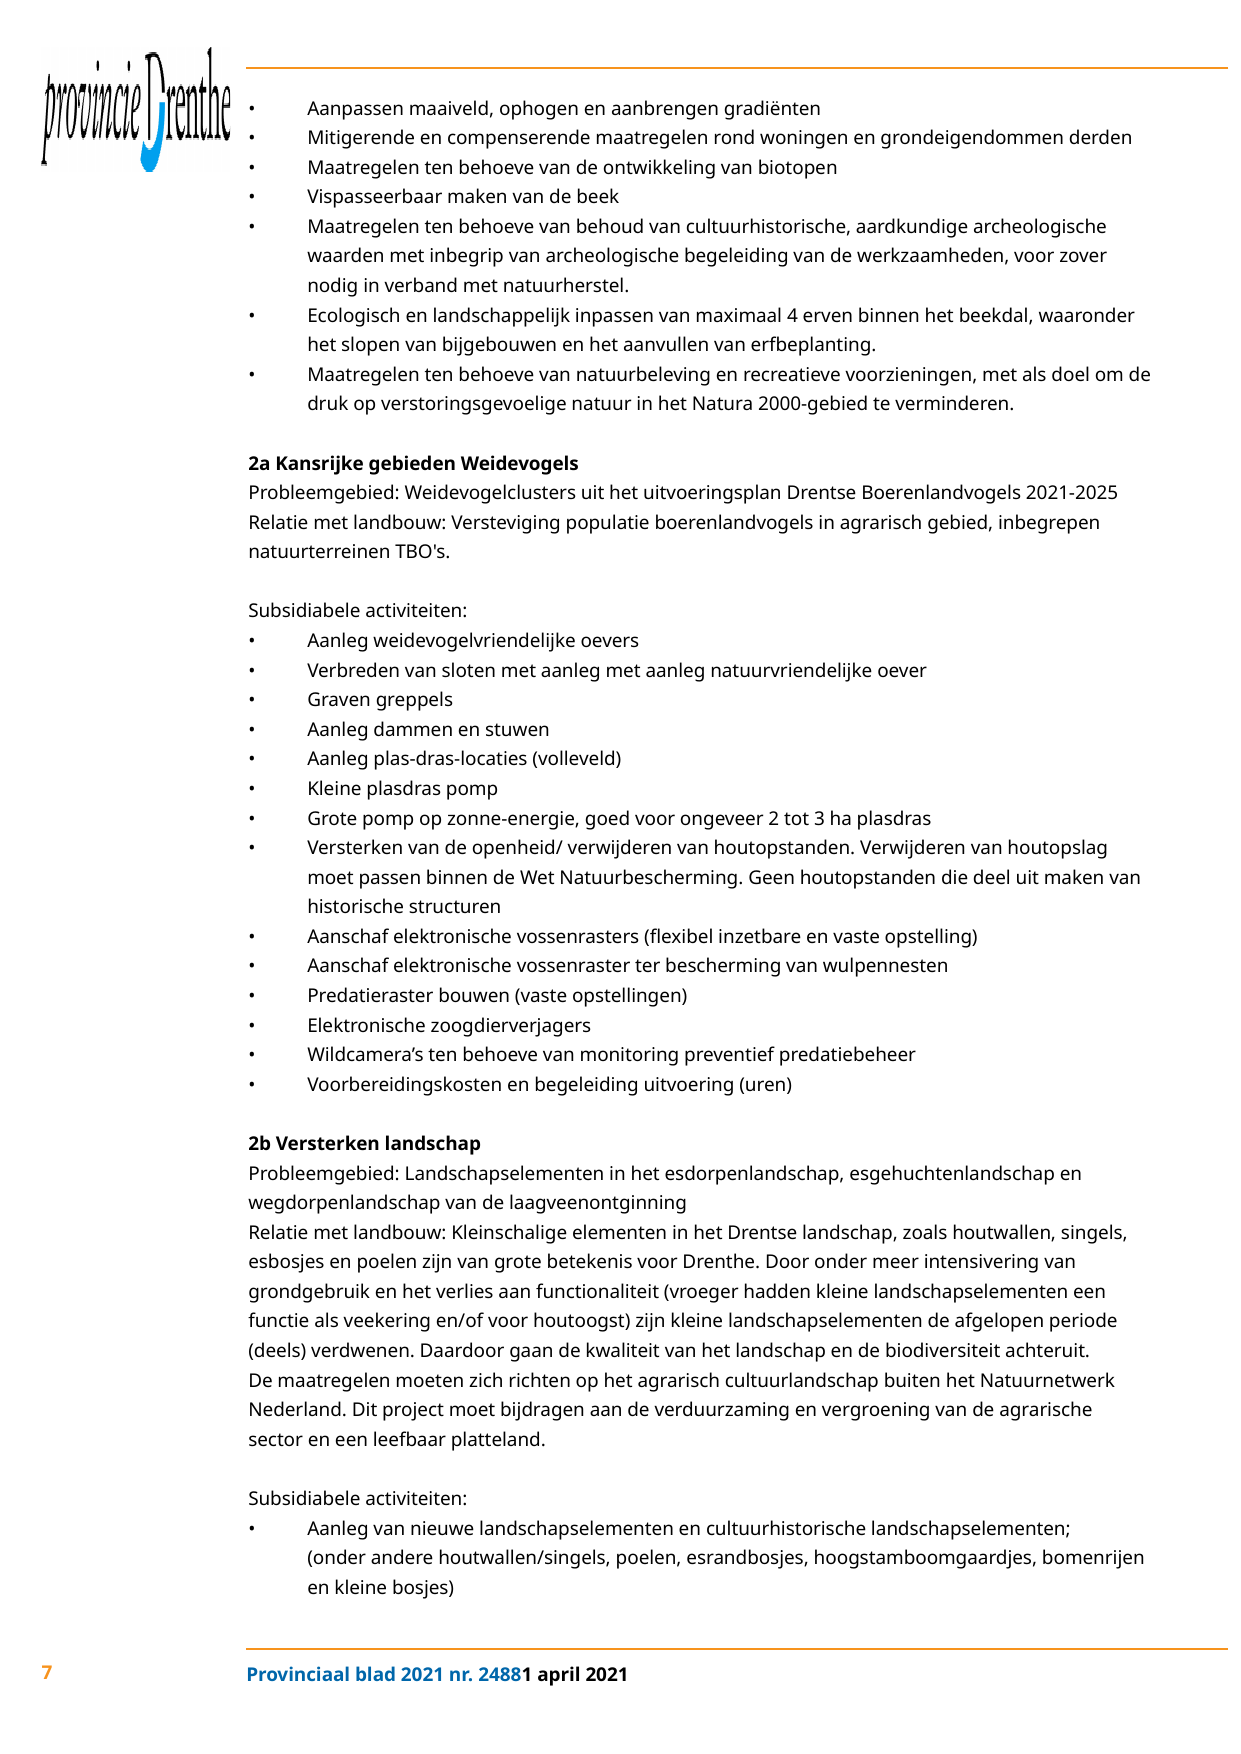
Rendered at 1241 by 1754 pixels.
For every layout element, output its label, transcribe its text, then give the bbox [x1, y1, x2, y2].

list Mitigerende en compenserende maatregelen rond woningen en grondeigendommen derden [248, 124, 1152, 150]
list Aanleg dammen en stuwen [248, 716, 1152, 742]
text Probleemgebied: Landschapselementen in het esdorpenlandschap, esgehuchtenlandschap en wegdorpenlandschap van de laagveenontginning [248, 1160, 1152, 1215]
text 2b Versterken landschap [248, 1130, 1152, 1156]
list Vispasseerbaar maken van de beek [248, 183, 1152, 209]
list Aanleg van nieuwe landschapselementen en cultuurhistorische landschapselementen; [248, 1515, 1152, 1541]
text De maatregelen moeten zich richten op het agrarisch cultuurlandschap buiten het Natuurnetwerk Nederland. Dit project moet bijdragen aan de verduurzaming en vergroening van de agrarische sector en een leefbaar platteland. [248, 1367, 1152, 1452]
list (onder andere houtwallen/singels, poelen, esrandbosjes, hoogstamboomgaardjes, bomenrijen en kleine bosjes) [248, 1544, 1152, 1600]
list Aanpassen maaiveld, ophogen en aanbrengen gradiënten [248, 95, 1152, 121]
list Maatregelen ten behoeve van behoud van cultuurhistorische, aardkundige archeologische waarden met inbegrip van archeologische begeleiding van de werkzaamheden, voor zover nodig in verband met natuurherstel. [248, 213, 1152, 298]
list Aanschaf elektronische vossenraster ter bescherming van wulpennesten [248, 953, 1152, 978]
text Relatie met landbouw: Kleinschalige elementen in het Drentse landschap, zoals houtwallen, singels, esbosjes en poelen zijn van grote betekenis voor Drenthe. Door onder meer intensivering van grondgebruik en het verlies aan functionaliteit (vroeger hadden kleine landschapselementen een functie als veekering en/of voor houtoogst) zijn kleine landschapselementen de afgelopen periode (deels) verdwenen. Daardoor gaan de kwaliteit van het landschap en de biodiversiteit achteruit. [248, 1219, 1152, 1363]
text Relatie met landbouw: Versteviging populatie boerenlandvogels in agrarisch gebied, inbegrepen natuurterreinen TBO's. [248, 509, 1152, 564]
list Aanleg weidevogelvriendelijke oevers [248, 627, 1152, 653]
list Maatregelen ten behoeve van natuurbeleving en recreatieve voorzieningen, met als doel om de druk op verstoringsgevoelige natuur in het Natura 2000-gebied te verminderen. [248, 361, 1152, 416]
list Verbreden van sloten met aanleg met aanleg natuurvriendelijke oever [248, 657, 1152, 683]
list Grote pomp op zonne-energie, goed voor ongeveer 2 tot 3 ha plasdras [248, 805, 1152, 831]
text Subsidiabele activiteiten: [248, 1485, 1152, 1511]
text 2a Kansrijke gebieden Weidevogels [248, 450, 1152, 476]
text Subsidiabele activiteiten: [248, 598, 1152, 623]
picture [41, 47, 231, 172]
list Aanleg plas-dras-locaties (volleveld) [248, 746, 1152, 771]
list Wildcamera’s ten behoeve van monitoring preventief predatiebeheer [248, 1041, 1152, 1067]
list Elektronische zoogdierverjagers [248, 1012, 1152, 1038]
text Probleemgebied: Weidevogelclusters uit het uitvoeringsplan Drentse Boerenlandvogels 2021-2025 [248, 479, 1152, 505]
list Kleine plasdras pomp [248, 775, 1152, 801]
list Ecologisch en landschappelijk inpassen van maximaal 4 erven binnen het beekdal, waaronder het slopen van bijgebouwen en het aanvullen van erfbeplanting. [248, 302, 1152, 357]
list Predatieraster bouwen (vaste opstellingen) [248, 982, 1152, 1008]
list Voorbereidingskosten en begeleiding uitvoering (uren) [248, 1071, 1152, 1097]
list Graven greppels [248, 686, 1152, 712]
list Aanschaf elektronische vossenrasters (flexibel inzetbare en vaste opstelling) [248, 923, 1152, 949]
list Versterken van de openheid/ verwijderen van houtopstanden. Verwijderen van houtopslag moet passen binnen de Wet Natuurbescherming. Geen houtopstanden die deel uit maken van historische structuren [248, 834, 1152, 919]
list Maatregelen ten behoeve van de ontwikkeling van biotopen [248, 154, 1152, 180]
